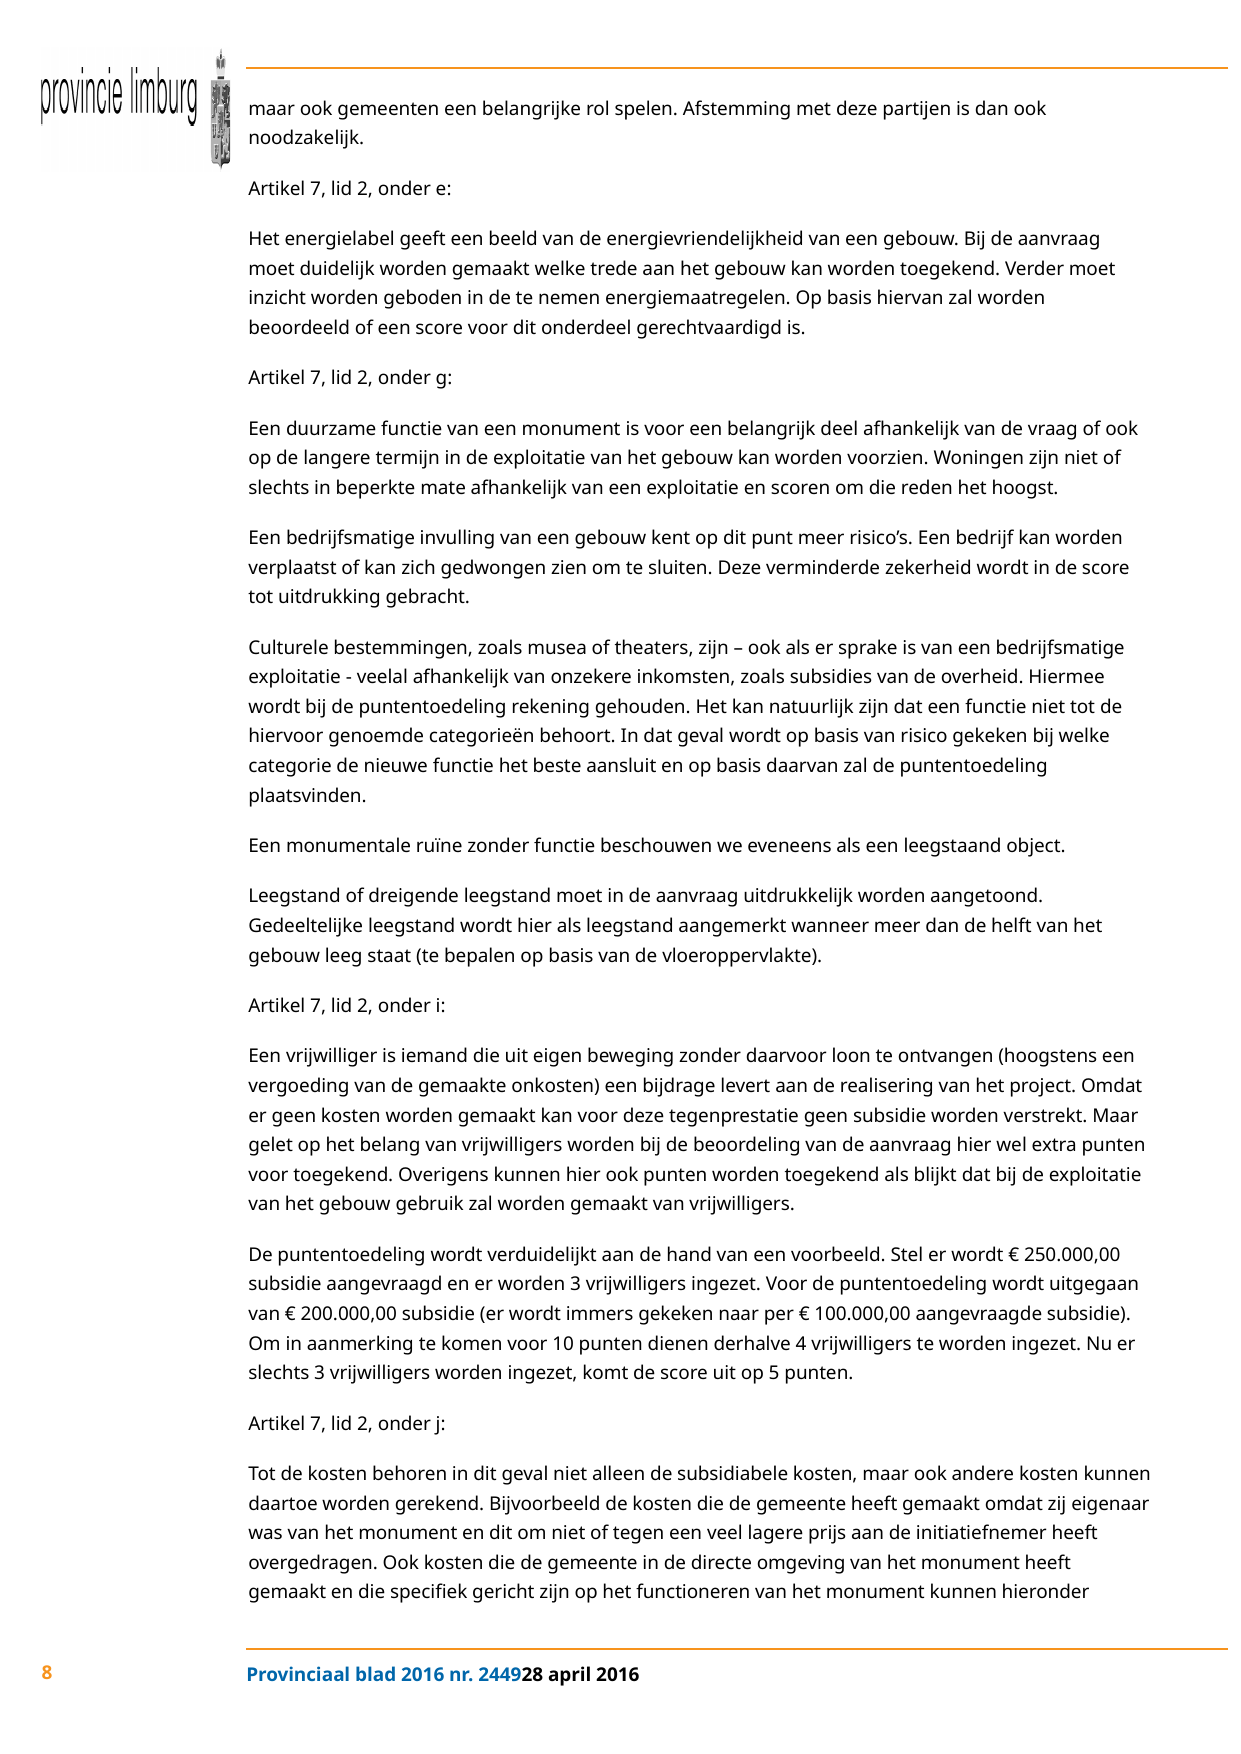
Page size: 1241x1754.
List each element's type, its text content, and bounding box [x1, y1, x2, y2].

text Het energielabel geeft een beeld van de energievriendelijkheid van een gebouw. Bij de aanvraag moet duidelijk worden gemaakt welke trede aan het gebouw kan worden toegekend. Verder moet inzicht worden geboden in de te nemen energiemaatregelen. Op basis hiervan zal worden beoordeeld of een score voor dit onderdeel gerechtvaardigd is. [248, 225, 1152, 340]
text Een duurzame functie van een monument is voor een belangrijk deel afhankelijk van de vraag of ook op de langere termijn in de exploitatie van het gebouw kan worden voorzien. Woningen zijn niet of slechts in beperkte mate afhankelijk van een exploitatie en scoren om die reden het hoogst. [248, 415, 1152, 500]
text Artikel 7, lid 2, onder e: [248, 175, 1152, 201]
text Een monumentale ruïne zonder functie beschouwen we eveneens als een leegstaand object. [248, 832, 1152, 858]
picture [41, 47, 231, 172]
text maar ook gemeenten een belangrijke rol spelen. Afstemming met deze partijen is dan ook noodzakelijk. [248, 95, 1152, 150]
text Artikel 7, lid 2, onder i: [248, 992, 1152, 1018]
text Een bedrijfsmatige invulling van een gebouw kent op dit punt meer risico’s. Een bedrijf kan worden verplaatst of kan zich gedwongen zien om te sluiten. Deze verminderde zekerheid wordt in de score tot uitdrukking gebracht. [248, 524, 1152, 609]
text De puntentoedeling wordt verduidelijkt aan de hand van een voorbeeld. Stel er wordt € 250.000,00 subsidie aangevraagd en er worden 3 vrijwilligers ingezet. Voor de puntentoedeling wordt uitgegaan van € 200.000,00 subsidie (er wordt immers gekeken naar per € 100.000,00 aangevraagde subsidie). Om in aanmerking te komen voor 10 punten dienen derhalve 4 vrijwilligers te worden ingezet. Nu er slechts 3 vrijwilligers worden ingezet, komt de score uit op 5 punten. [248, 1241, 1152, 1385]
text Artikel 7, lid 2, onder j: [248, 1410, 1152, 1436]
text Artikel 7, lid 2, onder g: [248, 364, 1152, 390]
text Tot de kosten behoren in dit geval niet alleen de subsidiabele kosten, maar ook andere kosten kunnen daartoe worden gerekend. Bijvoorbeeld de kosten die de gemeente heeft gemaakt omdat zij eigenaar was van het monument en dit om niet of tegen een veel lagere prijs aan de initiatiefnemer heeft overgedragen. Ook kosten die de gemeente in de directe omgeving van het monument heeft gemaakt en die specifiek gericht zijn op het functioneren van het monument kunnen hieronder [248, 1460, 1152, 1604]
text Culturele bestemmingen, zoals musea of theaters, zijn – ook als er sprake is van een bedrijfsmatige exploitatie - veelal afhankelijk van onzekere inkomsten, zoals subsidies van de overheid. Hiermee wordt bij de puntentoedeling rekening gehouden. Het kan natuurlijk zijn dat een functie niet tot de hiervoor genoemde categorieën behoort. In dat geval wordt op basis van risico gekeken bij welke categorie de nieuwe functie het beste aansluit en op basis daarvan zal de puntentoedeling plaatsvinden. [248, 634, 1152, 808]
text Leegstand of dreigende leegstand moet in de aanvraag uitdrukkelijk worden aangetoond. Gedeeltelijke leegstand wordt hier als leegstand aangemerkt wanneer meer dan de helft van het gebouw leeg staat (te bepalen op basis van de vloeroppervlakte). [248, 883, 1152, 968]
text Een vrijwilliger is iemand die uit eigen beweging zonder daarvoor loon te ontvangen (hoogstens een vergoeding van de gemaakte onkosten) een bijdrage levert aan de realisering van het project. Omdat er geen kosten worden gemaakt kan voor deze tegenprestatie geen subsidie worden verstrekt. Maar gelet op het belang van vrijwilligers worden bij de beoordeling van de aanvraag hier wel extra punten voor toegekend. Overigens kunnen hier ook punten worden toegekend als blijkt dat bij de exploitatie van het gebouw gebruik zal worden gemaakt van vrijwilligers. [248, 1043, 1152, 1216]
